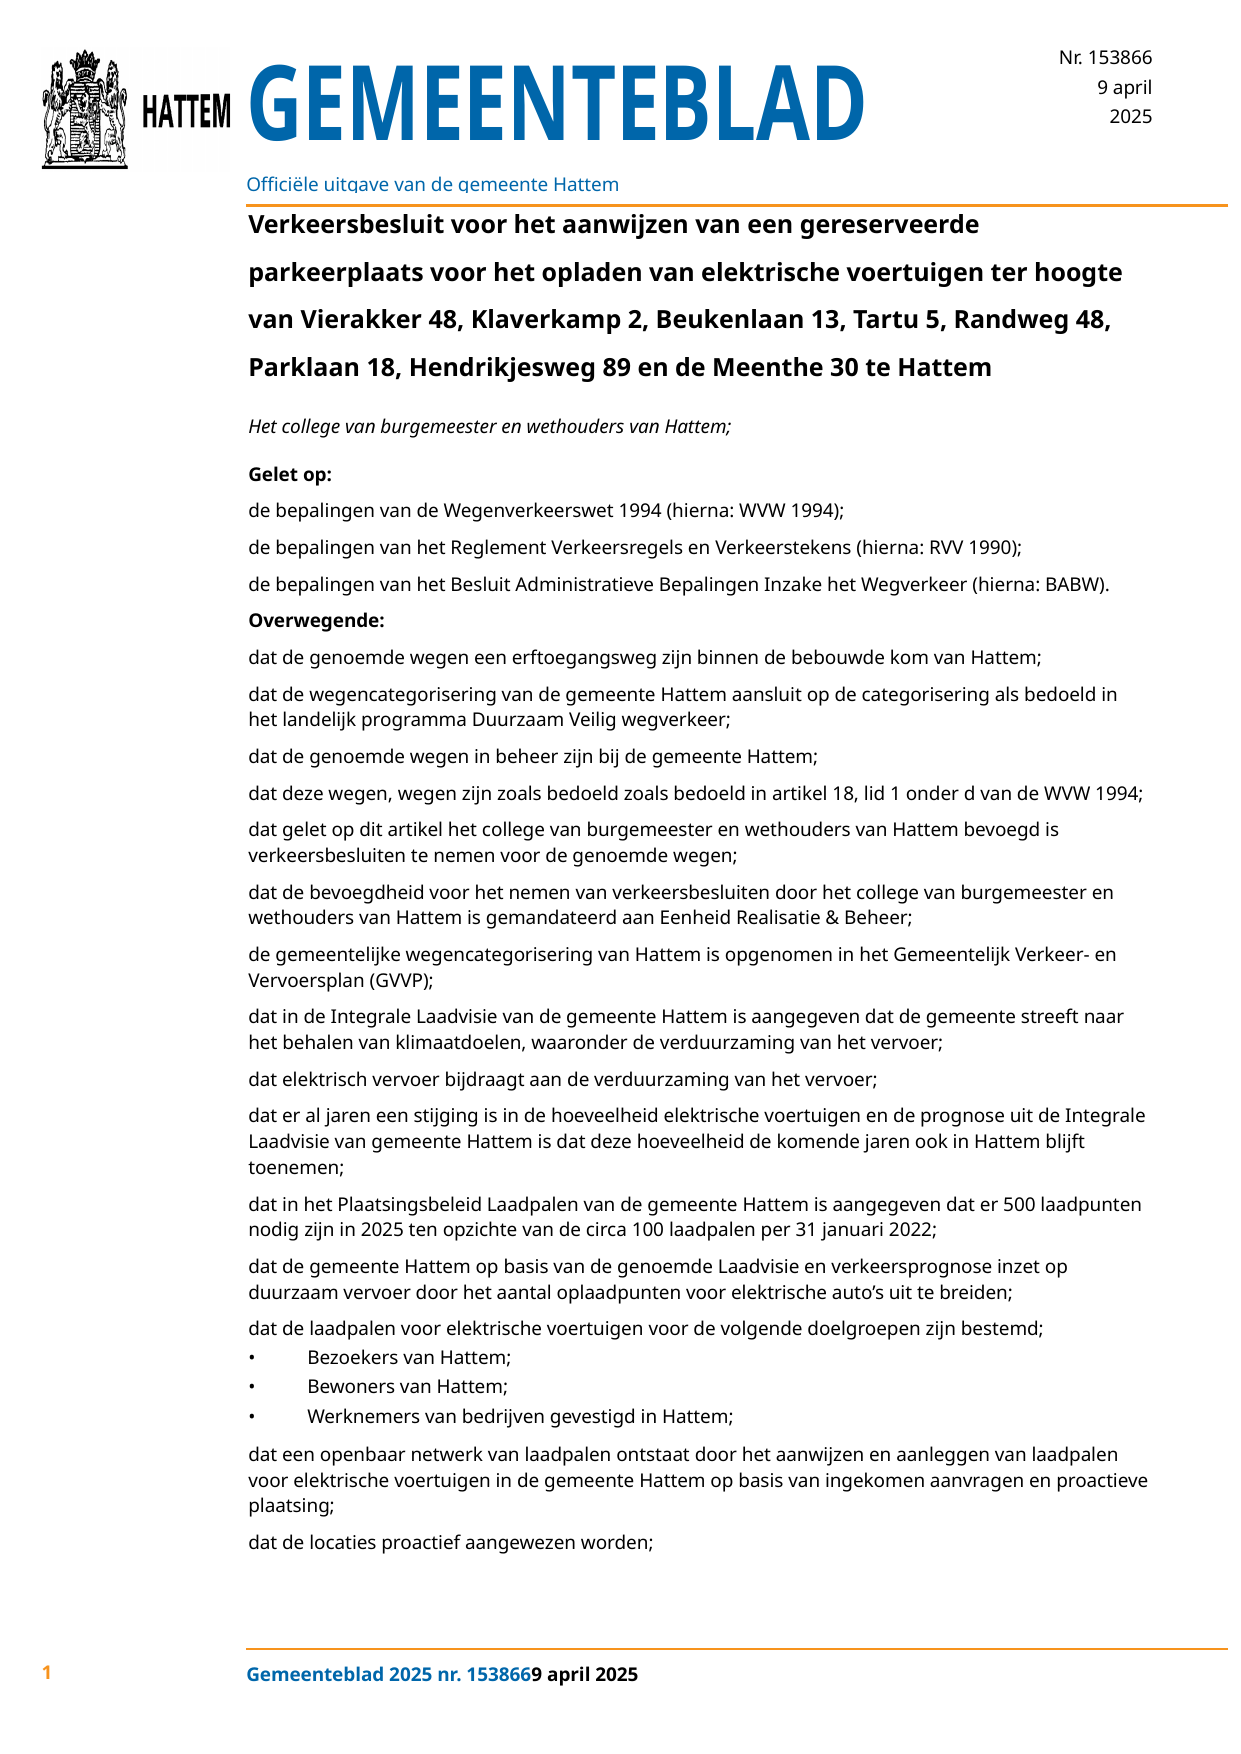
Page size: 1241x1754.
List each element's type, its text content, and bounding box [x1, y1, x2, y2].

text dat de locaties proactief aangewezen worden; [248, 1529, 1152, 1555]
text dat elektrisch vervoer bijdraagt aan de verduurzaming van het vervoer; [248, 1066, 1152, 1092]
list Bewoners van Hattem; [248, 1373, 1152, 1399]
text dat de genoemde wegen in beheer zijn bij de gemeente Hattem; [248, 743, 1152, 769]
text dat de gemeente Hattem op basis van de genoemde Laadvisie en verkeersprognose inzet op duurzaam vervoer door het aantal oplaadpunten voor elektrische auto’s uit te breiden; [248, 1253, 1152, 1305]
text dat deze wegen, wegen zijn zoals bedoeld zoals bedoeld in artikel 18, lid 1 onder d van de WVW 1994; [248, 780, 1152, 806]
text de bepalingen van het Reglement Verkeersregels en Verkeerstekens (hierna: RVV 1990); [248, 534, 1152, 560]
text de bepalingen van het Besluit Administratieve Bepalingen Inzake het Wegverkeer (hierna: BABW). [248, 571, 1152, 596]
text dat in de Integrale Laadvisie van de gemeente Hattem is aangegeven dat de gemeente streeft naar het behalen van klimaatdoelen, waaronder de verduurzaming van het vervoer; [248, 1004, 1152, 1055]
text Verkeersbesluit voor het aanwijzen van een gereserveerde parkeerplaats voor het opladen van elektrische voertuigen ter hoogte van Vierakker 48, Klaverkamp 2, Beukenlaan 13, Tartu 5, Randweg 48, Parklaan 18, Hendrikjesweg 89 en de Meenthe 30 te Hattem [248, 207, 1152, 384]
list Werknemers van bedrijven gevestigd in Hattem; [248, 1403, 1152, 1429]
text dat er al jaren een stijging is in de hoeveelheid elektrische voertuigen en de prognose uit de Integrale Laadvisie van gemeente Hattem is dat deze hoeveelheid de komende jaren ook in Hattem blijft toenemen; [248, 1103, 1152, 1180]
text Gelet op: [248, 461, 1152, 486]
text dat de genoemde wegen een erftoegangsweg zijn binnen de bebouwde kom van Hattem; [248, 644, 1152, 670]
text dat in het Plaatsingsbeleid Laadpalen van de gemeente Hattem is aangegeven dat er 500 laadpunten nodig zijn in 2025 ten opzichte van de circa 100 laadpalen per 31 januari 2022; [248, 1191, 1152, 1242]
text Het college van burgemeester en wethouders van Hattem; [248, 413, 1152, 439]
list Bezoekers van Hattem; [248, 1344, 1152, 1370]
text dat een openbaar netwerk van laadpalen ontstaat door het aanwijzen en aanleggen van laadpalen voor elektrische voertuigen in de gemeente Hattem op basis van ingekomen aanvragen en proactieve plaatsing; [248, 1441, 1152, 1518]
text dat de bevoegdheid voor het nemen van verkeersbesluiten door het college van burgemeester en wethouders van Hattem is gemandateerd aan Eenheid Realisatie & Beheer; [248, 879, 1152, 930]
text dat de wegencategorisering van de gemeente Hattem aansluit op de categorisering als bedoeld in het landelijk programma Duurzaam Veilig wegverkeer; [248, 681, 1152, 732]
text Overwegende: [248, 607, 1152, 633]
text dat gelet op dit artikel het college van burgemeester en wethouders van Hattem bevoegd is verkeersbesluiten te nemen voor de genoemde wegen; [248, 816, 1152, 868]
text de gemeentelijke wegencategorisering van Hattem is opgenomen in het Gemeentelijk Verkeer- en Vervoersplan (GVVP); [248, 941, 1152, 993]
text dat de laadpalen voor elektrische voertuigen voor de volgende doelgroepen zijn bestemd; [248, 1316, 1152, 1341]
text de bepalingen van de Wegenverkeerswet 1994 (hierna: WVW 1994); [248, 497, 1152, 523]
picture [41, 47, 231, 172]
